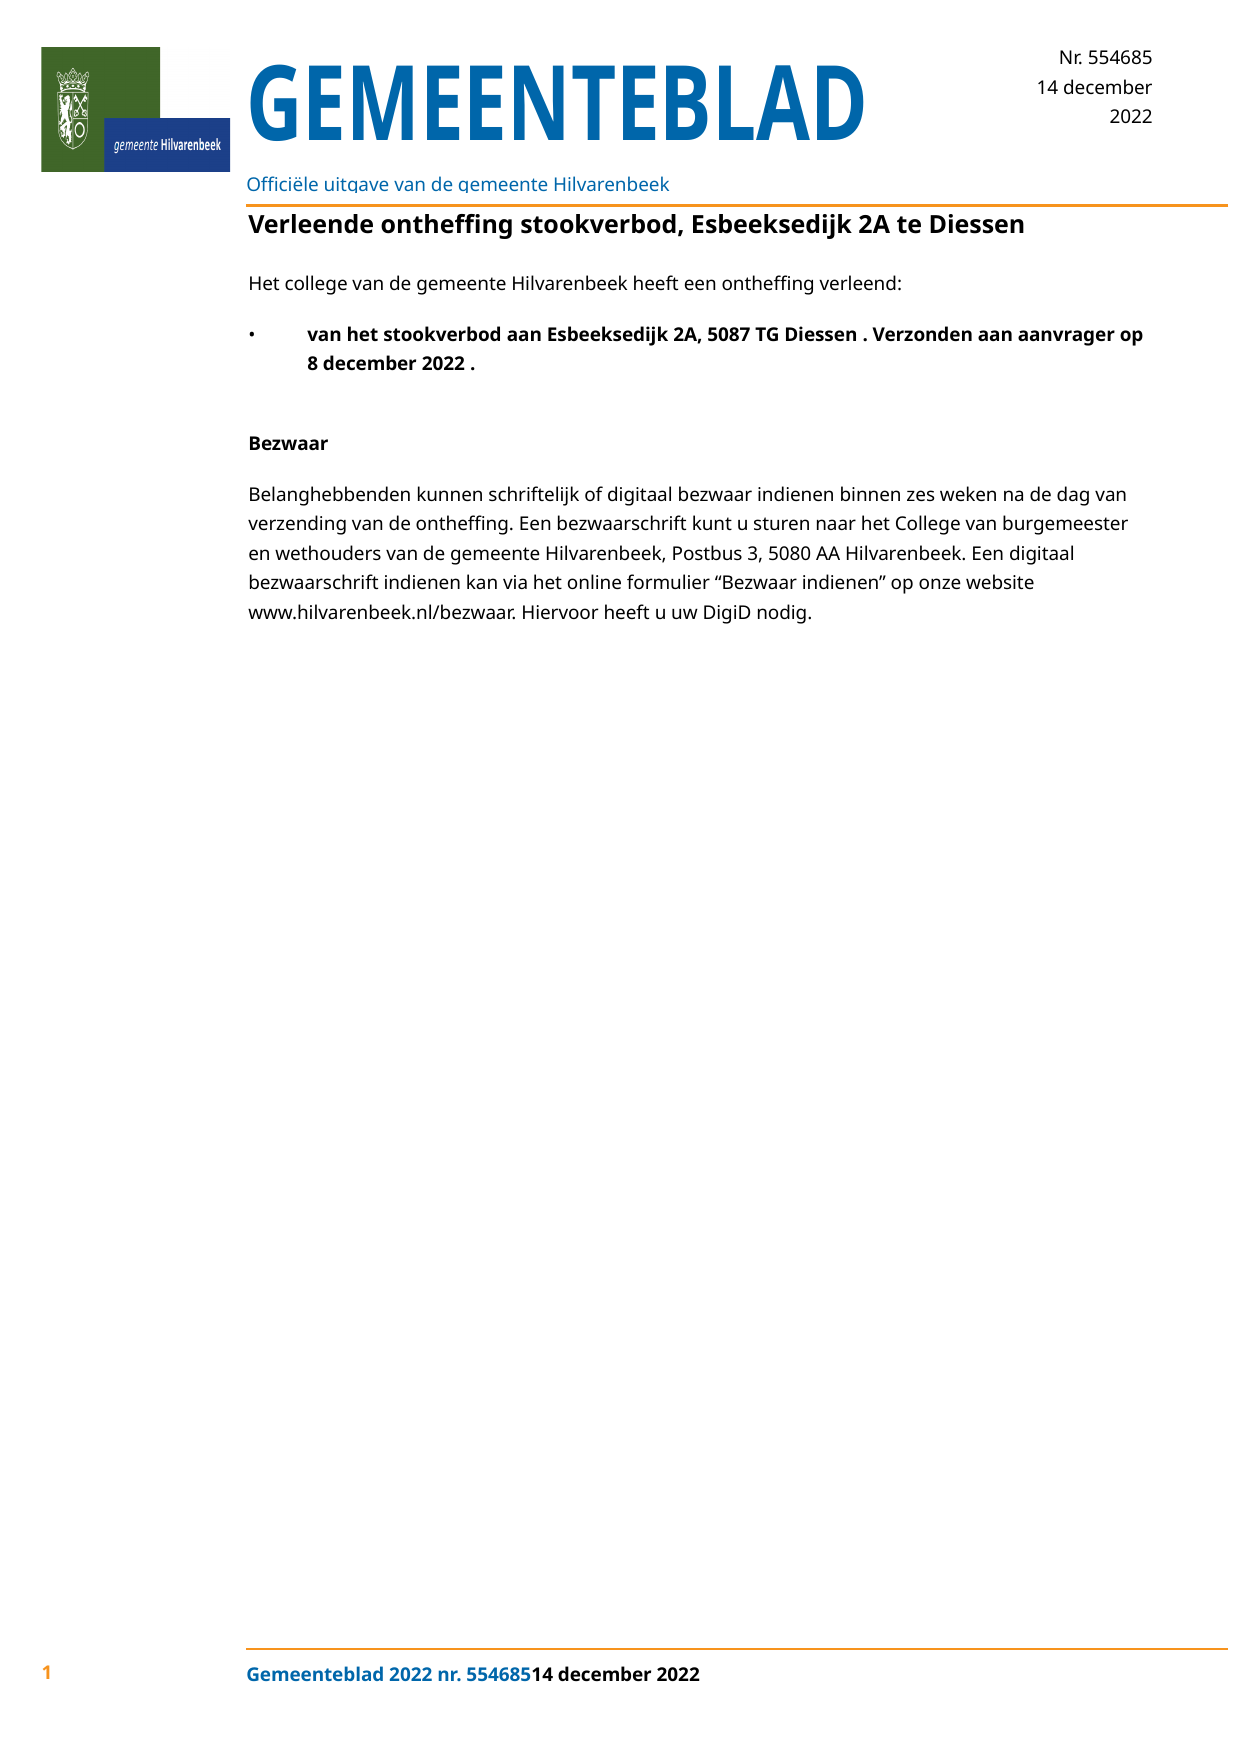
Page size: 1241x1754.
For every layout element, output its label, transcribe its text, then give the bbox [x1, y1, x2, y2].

text Verleende ontheffing stookverbod, Esbeeksedijk 2A te Diessen [248, 207, 1152, 241]
picture [41, 47, 231, 172]
text Het college van de gemeente Hilvarenbeek heeft een ontheffing verleend: [248, 270, 1152, 296]
text Belanghebbenden kunnen schriftelijk of digitaal bezwaar indienen binnen zes weken na de dag van verzending van de ontheffing. Een bezwaarschrift kunt u sturen naar het College van burgemeester en wethouders van de gemeente Hilvarenbeek, Postbus 3, 5080 AA Hilvarenbeek. Een digitaal bezwaarschrift indienen kan via het online formulier “Bezwaar indienen” op onze website www.hilvarenbeek.nl/bezwaar. Hiervoor heeft u uw DigiD nodig. [248, 481, 1152, 625]
text Bezwaar [248, 430, 1152, 456]
list van het stookverbod aan Esbeeksedijk 2A, 5087 TG Diessen . Verzonden aan aanvrager op 8 december 2022 . [248, 321, 1152, 376]
